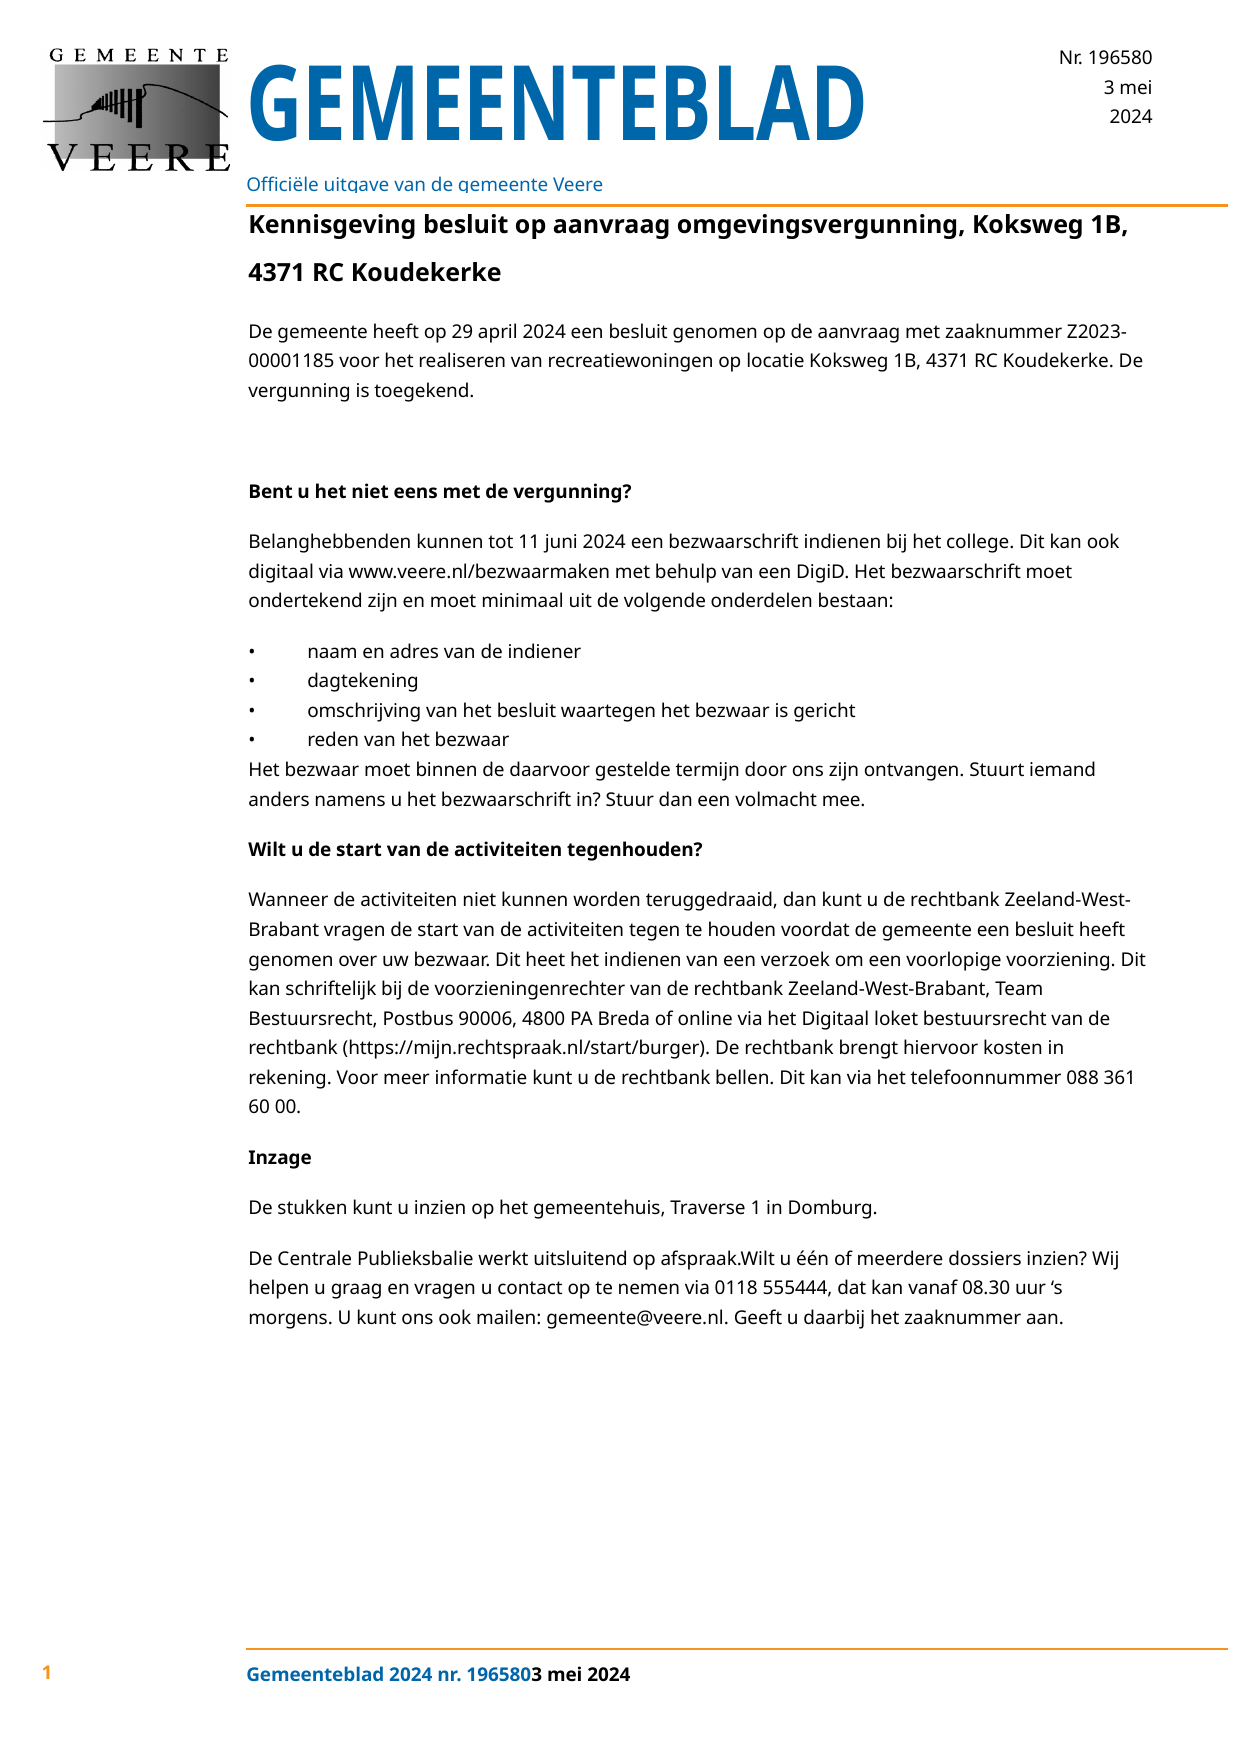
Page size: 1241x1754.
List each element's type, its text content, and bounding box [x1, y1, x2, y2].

list omschrijving van het besluit waartegen het bezwaar is gericht [248, 697, 1152, 723]
text De Centrale Publieksbalie werkt uitsluitend op afspraak.Wilt u één of meerdere dossiers inzien? Wij helpen u graag en vragen u contact op te nemen via 0118 555444, dat kan vanaf 08.30 uur ‘s morgens. U kunt ons ook mailen: gemeente@veere.nl. Geeft u daarbij het zaaknummer aan. [248, 1245, 1152, 1330]
list reden van het bezwaar [248, 727, 1152, 752]
text De stukken kunt u inzien op het gemeentehuis, Traverse 1 in Domburg. [248, 1194, 1152, 1220]
picture [41, 47, 231, 172]
text Wanneer de activiteiten niet kunnen worden teruggedraaid, dan kunt u de rechtbank Zeeland-West-Brabant vragen de start van de activiteiten tegen te houden voordat de gemeente een besluit heeft genomen over uw bezwaar. Dit heet het indienen van een verzoek om een voorlopige voorziening. Dit kan schriftelijk bij de voorzieningenrechter van de rechtbank Zeeland-West-Brabant, Team Bestuursrecht, Postbus 90006, 4800 PA Breda of online via het Digitaal loket bestuursrecht van de rechtbank (https://mijn.rechtspraak.nl/start/burger). De rechtbank brengt hiervoor kosten in rekening. Voor meer informatie kunt u de rechtbank bellen. Dit kan via het telefoonnummer 088 361 60 00. [248, 887, 1152, 1119]
text De gemeente heeft op 29 april 2024 een besluit genomen op de aanvraag met zaaknummer Z2023-00001185 voor het realiseren van recreatiewoningen op locatie Koksweg 1B, 4371 RC Koudekerke. De vergunning is toegekend. [248, 318, 1152, 403]
list dagtekening [248, 667, 1152, 693]
text Wilt u de start van de activiteiten tegenhouden? [248, 836, 1152, 862]
text Belanghebbenden kunnen tot 11 juni 2024 een bezwaarschrift indienen bij het college. Dit kan ook digitaal via www.veere.nl/bezwaarmaken met behulp van een DigiD. Het bezwaarschrift moet ondertekend zijn en moet minimaal uit de volgende onderdelen bestaan: [248, 528, 1152, 613]
list naam en adres van de indiener [248, 638, 1152, 664]
text Het bezwaar moet binnen de daarvoor gestelde termijn door ons zijn ontvangen. Stuurt iemand anders namens u het bezwaarschrift in? Stuur dan een volmacht mee. [248, 756, 1152, 812]
text Bent u het niet eens met de vergunning? [248, 478, 1152, 504]
text Inzage [248, 1144, 1152, 1170]
text Kennisgeving besluit op aanvraag omgevingsvergunning, Koksweg 1B, 4371 RC Koudekerke [248, 207, 1152, 288]
